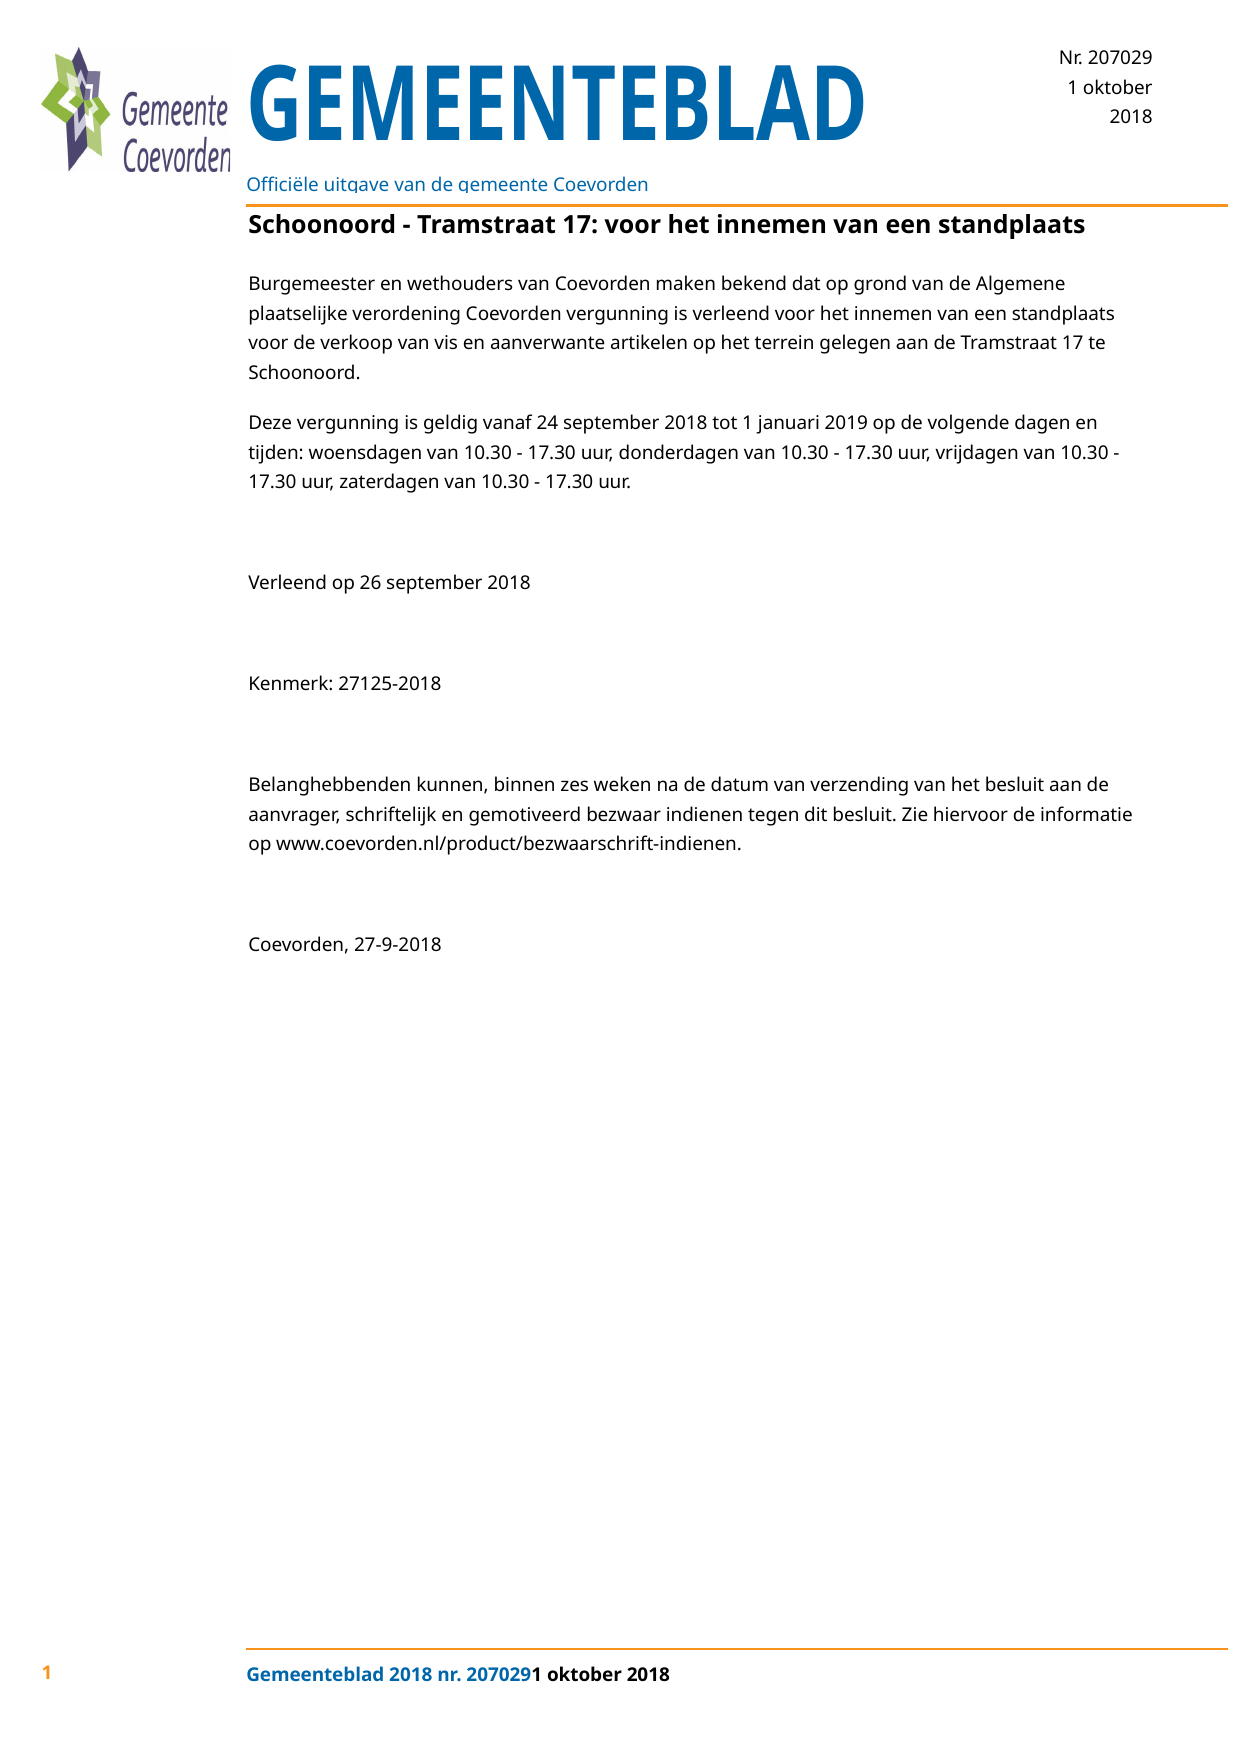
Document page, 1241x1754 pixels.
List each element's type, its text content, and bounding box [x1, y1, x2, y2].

text Schoonoord - Tramstraat 17: voor het innemen van een standplaats [248, 207, 1152, 241]
text Kenmerk: 27125-2018 [248, 670, 1152, 696]
text Deze vergunning is geldig vanaf 24 september 2018 tot 1 januari 2019 op de volgende dagen en tijden: woensdagen van 10.30 - 17.30 uur, donderdagen van 10.30 - 17.30 uur, vrijdagen van 10.30 - 17.30 uur, zaterdagen van 10.30 - 17.30 uur. [248, 409, 1152, 494]
text Burgemeester en wethouders van Coevorden maken bekend dat op grond van de Algemene plaatselijke verordening Coevorden vergunning is verleend voor het innemen van een standplaats voor de verkoop van vis en aanverwante artikelen op het terrein gelegen aan de Tramstraat 17 te Schoonoord. [248, 270, 1152, 385]
picture [41, 47, 231, 172]
text Coevorden, 27-9-2018 [248, 931, 1152, 957]
text Belanghebbenden kunnen, binnen zes weken na de datum van verzending van het besluit aan de aanvrager, schriftelijk en gemotiveerd bezwaar indienen tegen dit besluit. Zie hiervoor de informatie op www.coevorden.nl/product/bezwaarschrift-indienen. [248, 771, 1152, 856]
text Verleend op 26 september 2018 [248, 569, 1152, 595]
